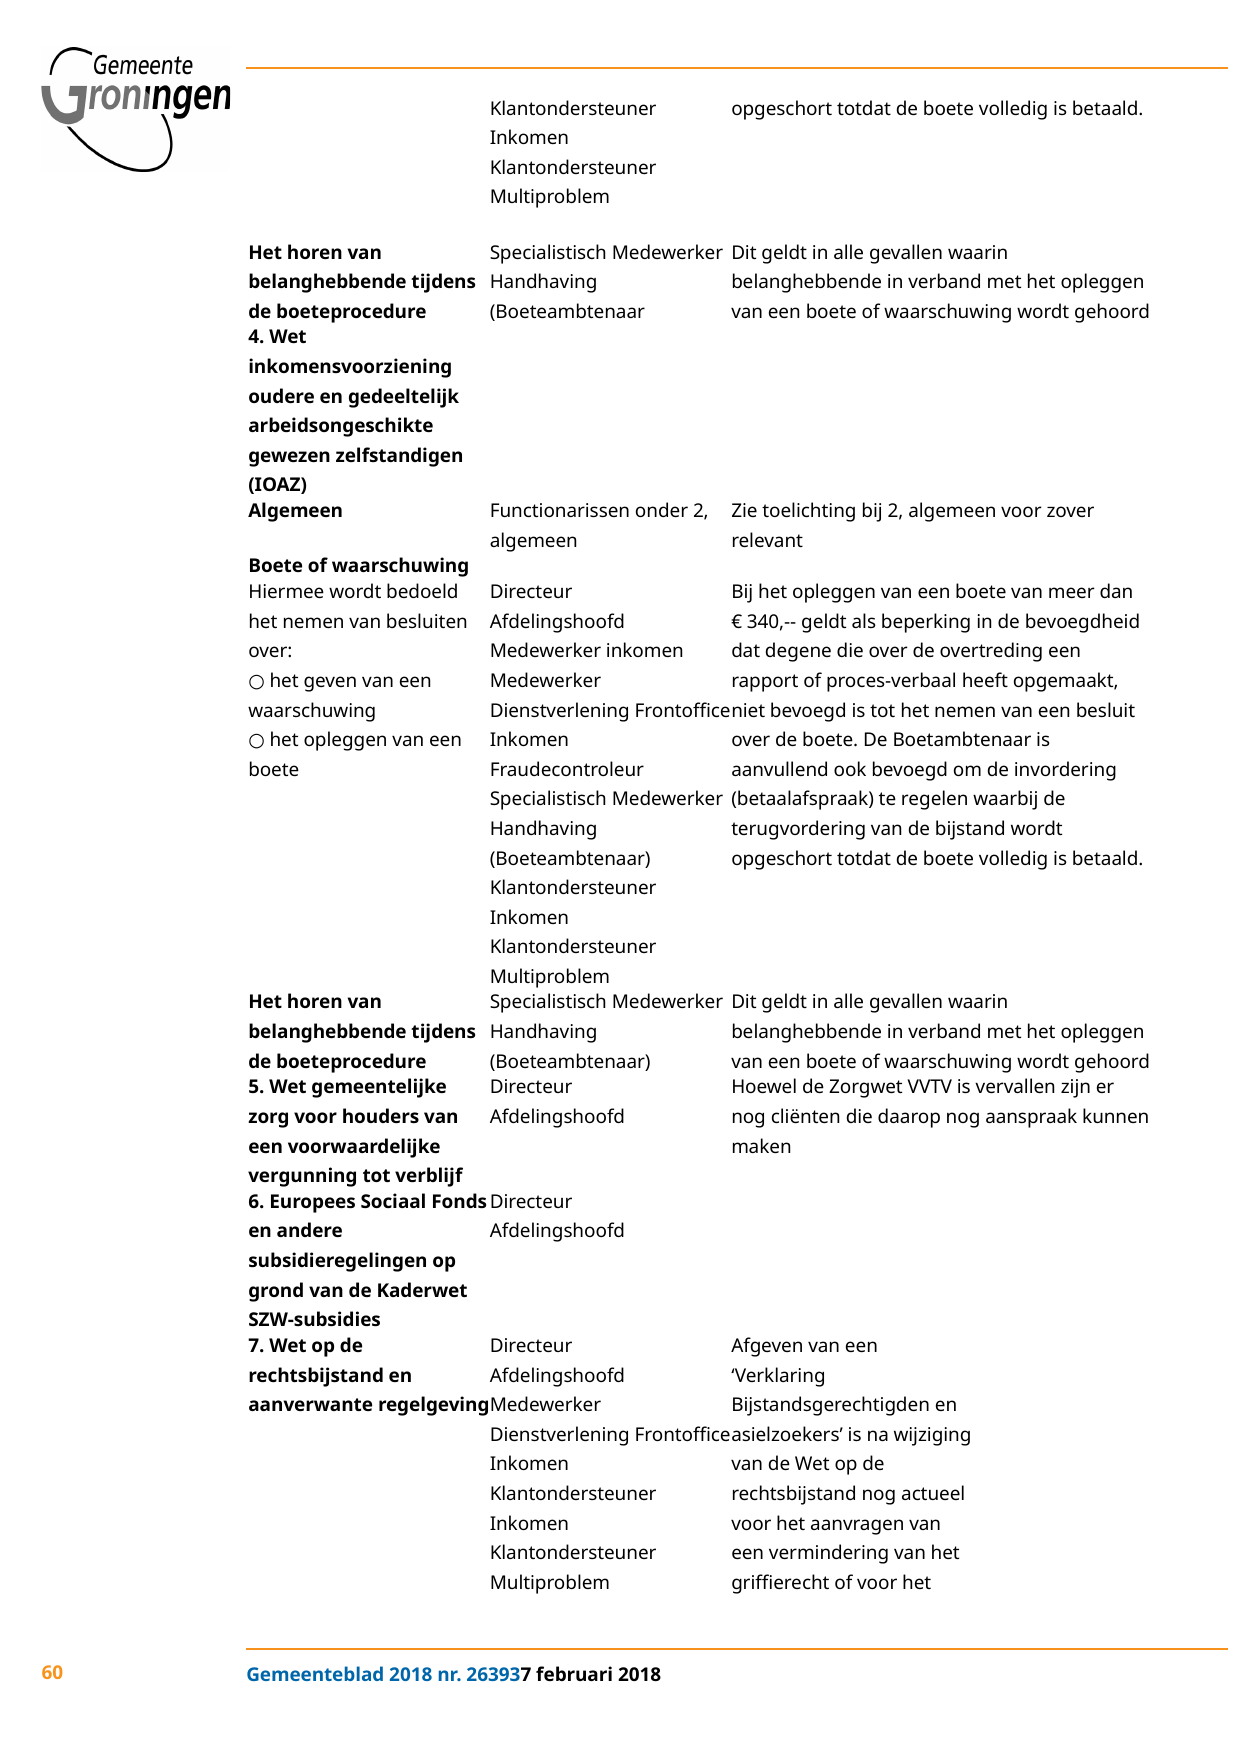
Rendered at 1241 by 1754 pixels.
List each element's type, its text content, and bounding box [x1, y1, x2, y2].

table_cell Dit geldt in alle gevallen waarin belanghebbende in verband met het opleggen van een boete of waarschuwing wordt gehoord [731, 989, 1152, 1074]
table_cell Specialistisch Medewerker Handhaving (Boeteambtenaar [490, 239, 731, 324]
table_cell Specialistisch Medewerker Handhaving (Boeteambtenaar) [490, 989, 731, 1074]
table_cell [490, 553, 731, 578]
table_cell [731, 553, 1152, 578]
table_cell [731, 1188, 972, 1332]
table_cell 6. Europees Sociaal Fonds en andere subsidieregelingen op grond van de Kaderwet SZW-subsidies [248, 1188, 489, 1332]
table_cell opgeschort totdat de boete volledig is betaald. [731, 95, 1152, 239]
table_cell Algemeen [248, 498, 489, 553]
table_cell Directeur Afdelingshoofd [490, 1188, 731, 1332]
table_cell [490, 324, 731, 497]
table_cell Dit geldt in alle gevallen waarin belanghebbende in verband met het opleggen van een boete of waarschuwing wordt gehoord [731, 239, 1152, 324]
table_cell Afgeven van een ‘Verklaring Bijstandsgerechtigden en asielzoekers’ is na wijziging van de Wet op de rechtsbijstand nog actueel voor het aanvragen van een vermindering van het griffierecht of voor het [731, 1332, 972, 1594]
table_cell Directeur Afdelingshoofd [490, 1074, 731, 1188]
picture [41, 47, 231, 172]
table_cell Hoewel de Zorgwet VVTV is vervallen zijn er nog cliënten die daarop nog aanspraak kunnen maken [731, 1074, 1152, 1188]
table_cell Directeur Afdelingshoofd Medewerker Dienstverlening Frontoffice Inkomen Klantondersteuner Inkomen Klantondersteuner Multiproblem [490, 1332, 731, 1594]
table_cell [731, 324, 1152, 497]
table_cell 7. Wet op de rechtsbijstand en aanverwante regelgeving [248, 1332, 489, 1594]
table_cell Zie toelichting bij 2, algemeen voor zover relevant [731, 498, 1152, 553]
table_cell 4. Wet inkomensvoorziening oudere en gedeeltelijk arbeidsongeschikte gewezen zelfstandigen (IOAZ) [248, 324, 489, 497]
table_cell Klantondersteuner Inkomen Klantondersteuner Multiproblem [490, 95, 731, 239]
table_cell Functionarissen onder 2, algemeen [490, 498, 731, 553]
table_cell Bij het opleggen van een boete van meer dan € 340,-- geldt als beperking in de bevoegdheid dat degene die over de overtreding een rapport of proces-verbaal heeft opgemaakt, niet bevoegd is tot het nemen van een besluit over de boete. De Boetambtenaar is aanvullend ook bevoegd om de invordering (betaalafspraak) te regelen waarbij de terugvordering van de bijstand wordt opgeschort totdat de boete volledig is betaald. [731, 579, 1152, 989]
table_cell 5. Wet gemeentelijke zorg voor houders van een voorwaardelijke vergunning tot verblijf [248, 1074, 489, 1188]
table_cell Directeur Afdelingshoofd Medewerker inkomen Medewerker Dienstverlening Frontoffice Inkomen Fraudecontroleur Specialistisch Medewerker Handhaving (Boeteambtenaar) Klantondersteuner Inkomen Klantondersteuner Multiproblem [490, 579, 731, 989]
table_cell Hiermee wordt bedoeld het nemen van besluiten over: ○ het geven van een waarschuwing ○ het opleggen van een boete [248, 579, 489, 989]
table_cell Boete of waarschuwing [248, 553, 489, 578]
table_cell Het horen van belanghebbende tijdens de boeteprocedure [248, 239, 489, 324]
table_cell [248, 95, 489, 239]
table_cell Het horen van belanghebbende tijdens de boeteprocedure [248, 989, 489, 1074]
